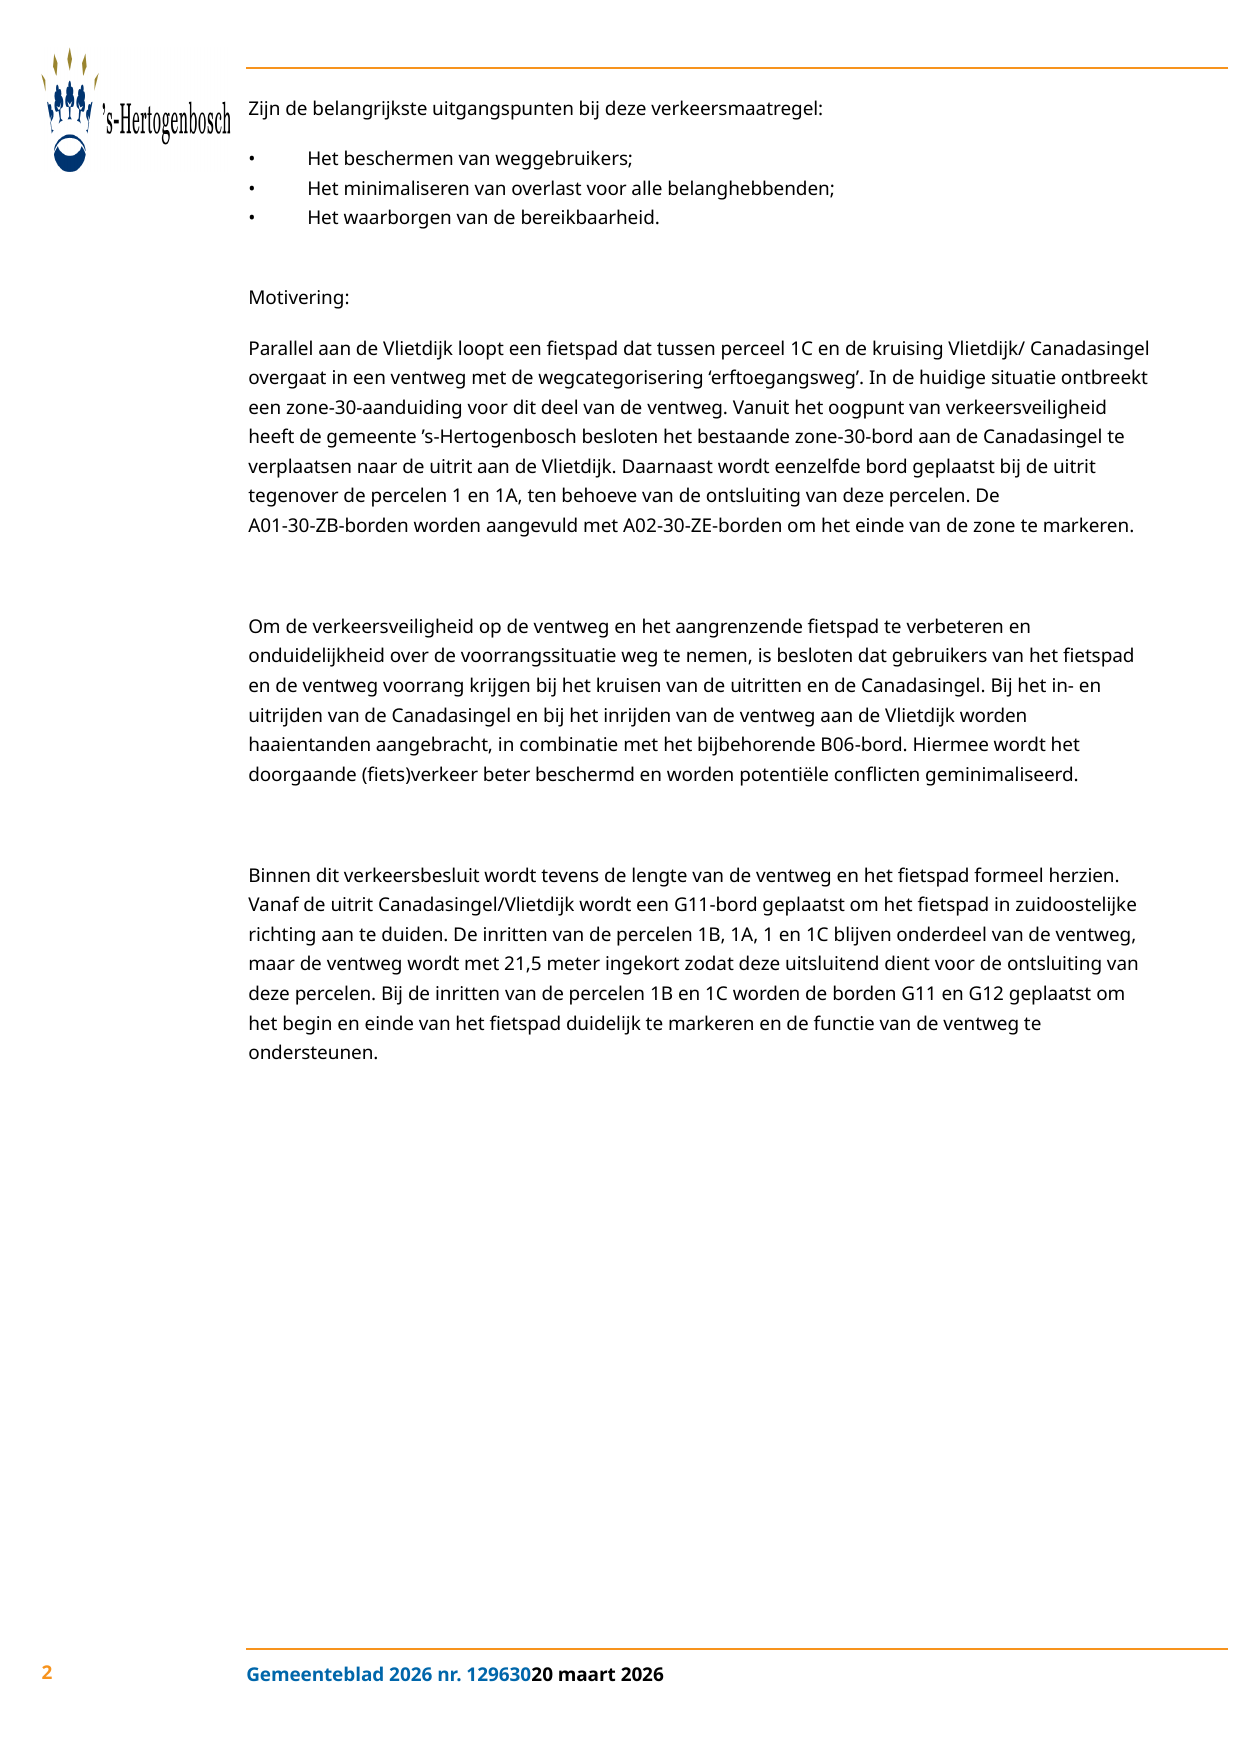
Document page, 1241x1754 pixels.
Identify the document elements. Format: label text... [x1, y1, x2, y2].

text Parallel aan de Vlietdijk loopt een fietspad dat tussen perceel 1C en de kruising Vlietdijk/ Canadasingel overgaat in een ventweg met de wegcategorisering ‘erftoegangsweg’. In de huidige situatie ontbreekt een zone‑30‑aanduiding voor dit deel van de ventweg. Vanuit het oogpunt van verkeersveiligheid heeft de gemeente ’s‑Hertogenbosch besloten het bestaande zone‑30‑bord aan de Canadasingel te verplaatsen naar de uitrit aan de Vlietdijk. Daarnaast wordt eenzelfde bord geplaatst bij de uitrit tegenover de percelen 1 en 1A, ten behoeve van de ontsluiting van deze percelen. De A01‑30‑ZB‑borden worden aangevuld met A02‑30‑ZE‑borden om het einde van de zone te markeren. [248, 335, 1152, 538]
picture [41, 47, 231, 172]
list Het waarborgen van de bereikbaarheid. [248, 204, 1152, 230]
text Om de verkeersveiligheid op de ventweg en het aangrenzende fietspad te verbeteren en onduidelijkheid over de voorrangssituatie weg te nemen, is besloten dat gebruikers van het fietspad en de ventweg voorrang krijgen bij het kruisen van de uitritten en de Canadasingel. Bij het in- en uitrijden van de Canadasingel en bij het inrijden van de ventweg aan de Vlietdijk worden haaientanden aangebracht, in combinatie met het bijbehorende B06‑bord. Hiermee wordt het doorgaande (fiets)verkeer beter beschermd en worden potentiële conflicten geminimaliseerd. [248, 613, 1152, 787]
text Binnen dit verkeersbesluit wordt tevens de lengte van de ventweg en het fietspad formeel herzien. Vanaf de uitrit Canadasingel/Vlietdijk wordt een G11‑bord geplaatst om het fietspad in zuidoostelijke richting aan te duiden. De inritten van de percelen 1B, 1A, 1 en 1C blijven onderdeel van de ventweg, maar de ventweg wordt met 21,5 meter ingekort zodat deze uitsluitend dient voor de ontsluiting van deze percelen. Bij de inritten van de percelen 1B en 1C worden de borden G11 en G12 geplaatst om het begin en einde van het fietspad duidelijk te markeren en de functie van de ventweg te ondersteunen. [248, 862, 1152, 1065]
text Motivering: [248, 284, 1152, 310]
list Het minimaliseren van overlast voor alle belanghebbenden; [248, 175, 1152, 201]
list Het beschermen van weggebruikers; [248, 145, 1152, 171]
text Zijn de belangrijkste uitgangspunten bij deze verkeersmaatregel: [248, 95, 1152, 121]
